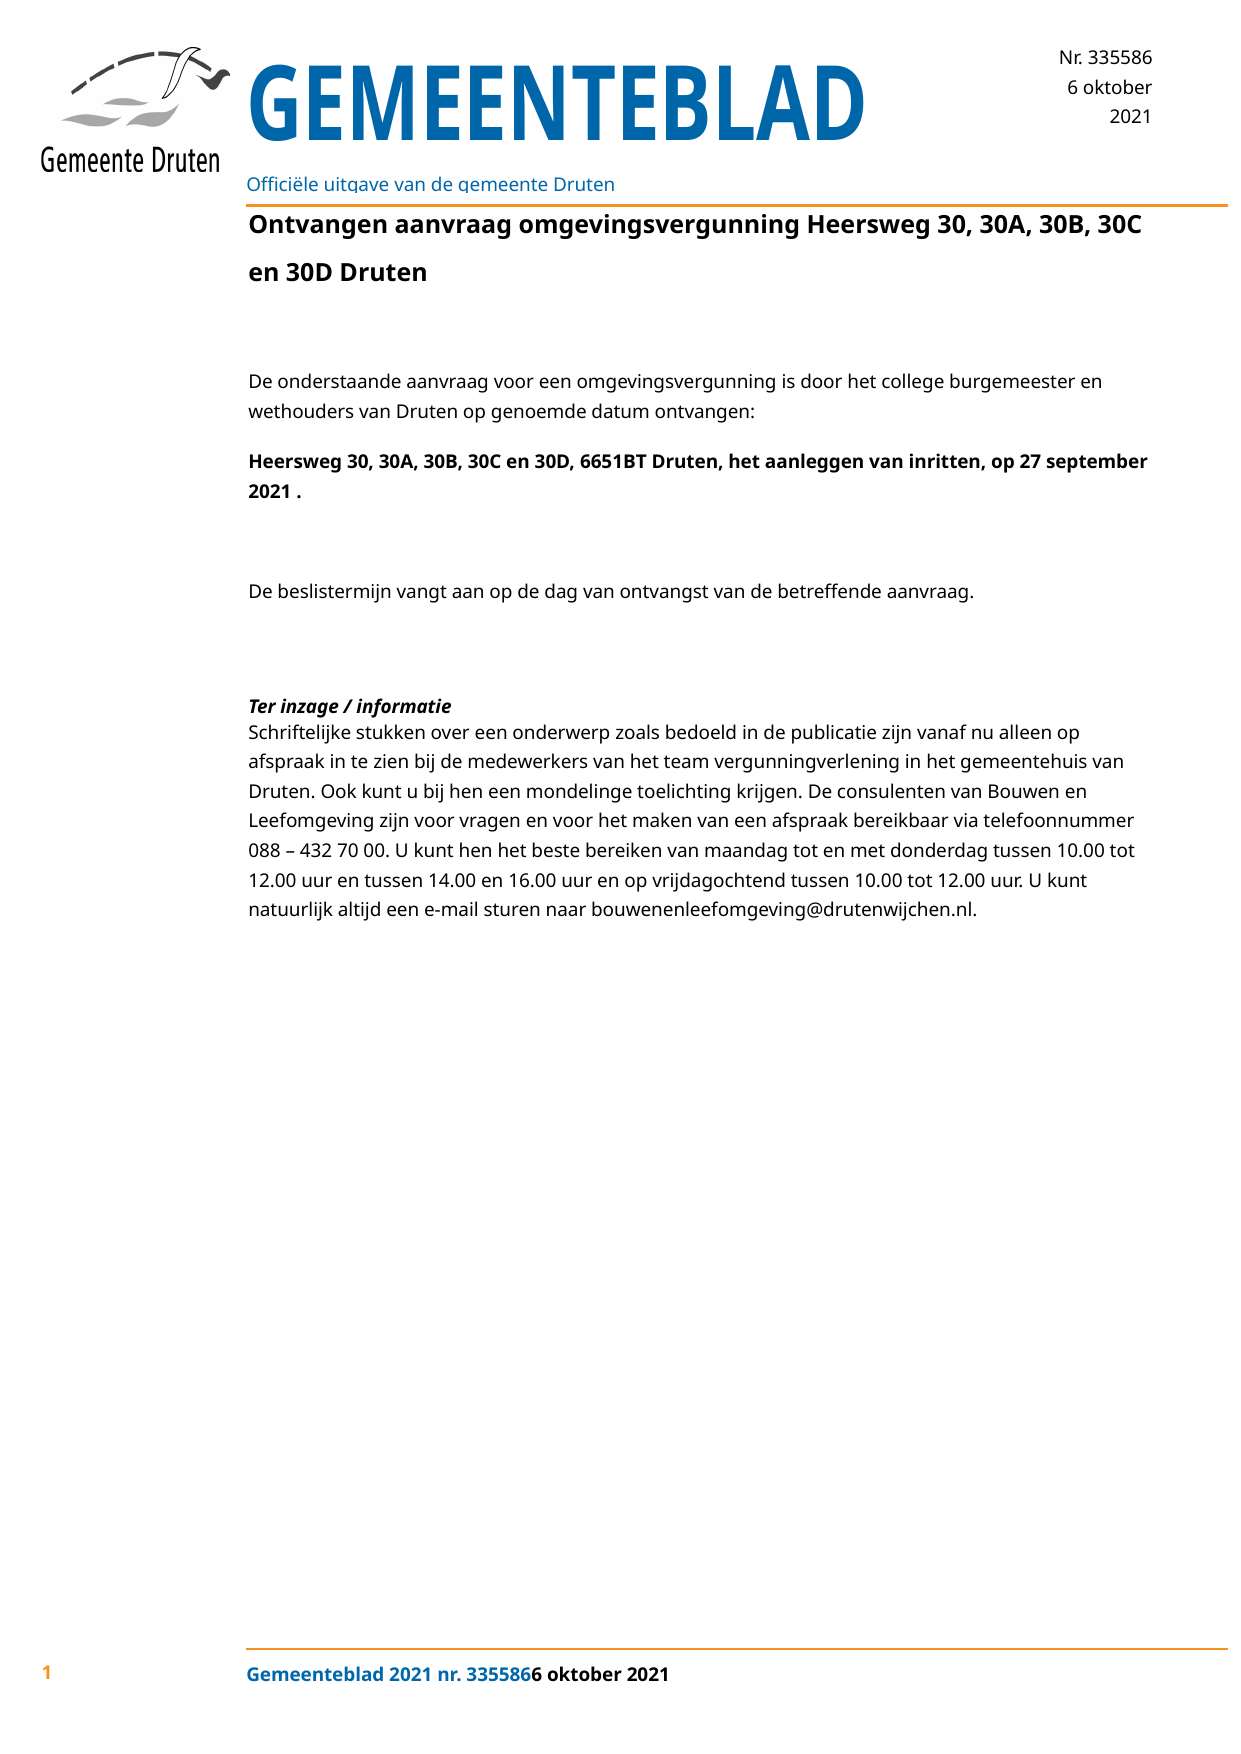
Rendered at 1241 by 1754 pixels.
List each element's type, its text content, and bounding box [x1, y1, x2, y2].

text Ter inzage / informatie [248, 693, 1152, 719]
text Heersweg 30, 30A, 30B, 30C en 30D, 6651BT Druten, het aanleggen van inritten, op 27 september 2021 . [248, 448, 1152, 504]
text Schriftelijke stukken over een onderwerp zoals bedoeld in de publicatie zijn vanaf nu alleen op afspraak in te zien bij de medewerkers van het team vergunningverlening in het gemeentehuis van Druten. Ook kunt u bij hen een mondelinge toelichting krijgen. De consulenten van Bouwen en Leefomgeving zijn voor vragen en voor het maken van een afspraak bereikbaar via telefoonnummer 088 – 432 70 00. U kunt hen het beste bereiken van maandag tot en met donderdag tussen 10.00 tot 12.00 uur en tussen 14.00 en 16.00 uur en op vrijdagochtend tussen 10.00 tot 12.00 uur. U kunt natuurlijk altijd een e-mail sturen naar bouwenenleefomgeving@drutenwijchen.nl. [248, 719, 1152, 922]
text De onderstaande aanvraag voor een omgevingsvergunning is door het college burgemeester en wethouders van Druten op genoemde datum ontvangen: [248, 368, 1152, 424]
text De beslistermijn vangt aan op de dag van ontvangst van de betreffende aanvraag. [248, 579, 1152, 604]
text Ontvangen aanvraag omgevingsvergunning Heersweg 30, 30A, 30B, 30C en 30D Druten [248, 207, 1152, 288]
picture [41, 47, 231, 172]
